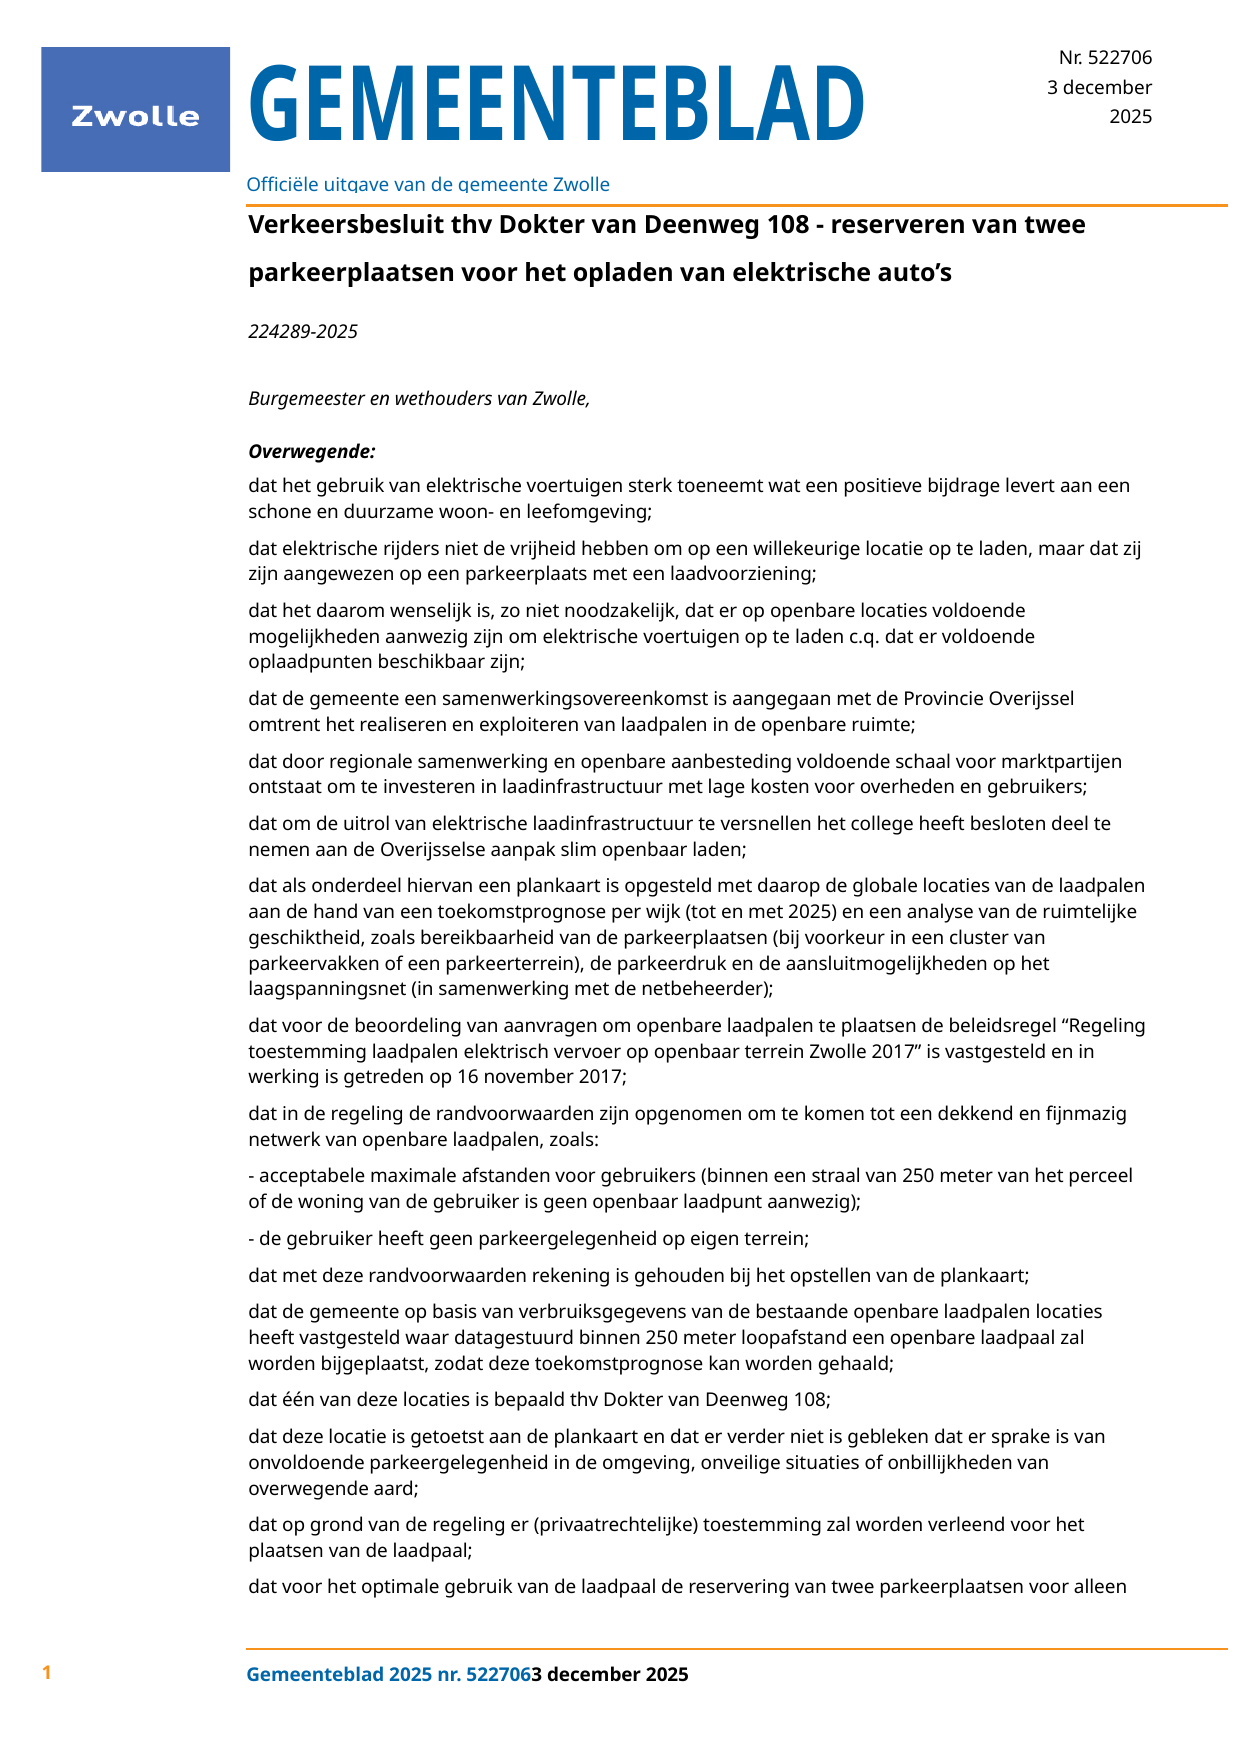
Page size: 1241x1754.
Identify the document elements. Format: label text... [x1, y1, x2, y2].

text dat door regionale samenwerking en openbare aanbesteding voldoende schaal voor marktpartijen ontstaat om te investeren in laadinfrastructuur met lage kosten voor overheden en gebruikers; [248, 748, 1152, 799]
text Verkeersbesluit thv Dokter van Deenweg 108 - reserveren van twee parkeerplaatsen voor het opladen van elektrische auto’s [248, 207, 1152, 288]
text - acceptabele maximale afstanden voor gebruikers (binnen een straal van 250 meter van het perceel of de woning van de gebruiker is geen openbaar laadpunt aanwezig); [248, 1163, 1152, 1214]
text dat één van deze locaties is bepaald thv Dokter van Deenweg 108; [248, 1387, 1152, 1412]
text dat voor de beoordeling van aanvragen om openbare laadpalen te plaatsen de beleidsregel “Regeling toestemming laadpalen elektrisch vervoer op openbaar terrein Zwolle 2017” is vastgesteld en in werking is getreden op 16 november 2017; [248, 1012, 1152, 1089]
text dat als onderdeel hiervan een plankaart is opgesteld met daarop de globale locaties van de laadpalen aan de hand van een toekomstprognose per wijk (tot en met 2025) en een analyse van de ruimtelijke geschiktheid, zoals bereikbaarheid van de parkeerplaatsen (bij voorkeur in een cluster van parkeervakken of een parkeerterrein), de parkeerdruk en de aansluitmogelijkheden op het laagspanningsnet (in samenwerking met de netbeheerder); [248, 873, 1152, 1001]
picture [41, 47, 231, 172]
text dat om de uitrol van elektrische laadinfrastructuur te versnellen het college heeft besloten deel te nemen aan de Overijsselse aanpak slim openbaar laden; [248, 810, 1152, 862]
text dat het daarom wenselijk is, zo niet noodzakelijk, dat er op openbare locaties voldoende mogelijkheden aanwezig zijn om elektrische voertuigen op te laden c.q. dat er voldoende oplaadpunten beschikbaar zijn; [248, 597, 1152, 674]
text dat de gemeente een samenwerkingsovereenkomst is aangegaan met de Provincie Overijssel omtrent het realiseren en exploiteren van laadpalen in de openbare ruimte; [248, 685, 1152, 737]
text Burgemeester en wethouders van Zwolle, [248, 386, 1152, 411]
text dat de gemeente op basis van verbruiksgegevens van de bestaande openbare laadpalen locaties heeft vastgesteld waar datagestuurd binnen 250 meter loopafstand een openbare laadpaal zal worden bijgeplaatst, zodat deze toekomstprognose kan worden gehaald; [248, 1298, 1152, 1376]
text dat voor het optimale gebruik van de laadpaal de reservering van twee parkeerplaatsen voor alleen [248, 1574, 1152, 1599]
text 224289-2025 [248, 318, 1152, 344]
text dat op grond van de regeling er (privaatrechtelijke) toestemming zal worden verleend voor het plaatsen van de laadpaal; [248, 1511, 1152, 1563]
text dat elektrische rijders niet de vrijheid hebben om op een willekeurige locatie op te laden, maar dat zij zijn aangewezen op een parkeerplaats met een laadvoorziening; [248, 535, 1152, 586]
text dat deze locatie is getoetst aan de plankaart en dat er verder niet is gebleken dat er sprake is van onvoldoende parkeergelegenheid in de omgeving, onveilige situaties of onbillijkheden van overwegende aard; [248, 1423, 1152, 1500]
text dat met deze randvoorwaarden rekening is gehouden bij het opstellen van de plankaart; [248, 1262, 1152, 1287]
text dat het gebruik van elektrische voertuigen sterk toeneemt wat een positieve bijdrage levert aan een schone en duurzame woon- en leefomgeving; [248, 472, 1152, 524]
text dat in de regeling de randvoorwaarden zijn opgenomen om te komen tot een dekkend en fijnmazig netwerk van openbare laadpalen, zoals: [248, 1100, 1152, 1152]
text - de gebruiker heeft geen parkeergelegenheid op eigen terrein; [248, 1225, 1152, 1251]
text Overwegende: [248, 438, 1152, 464]
